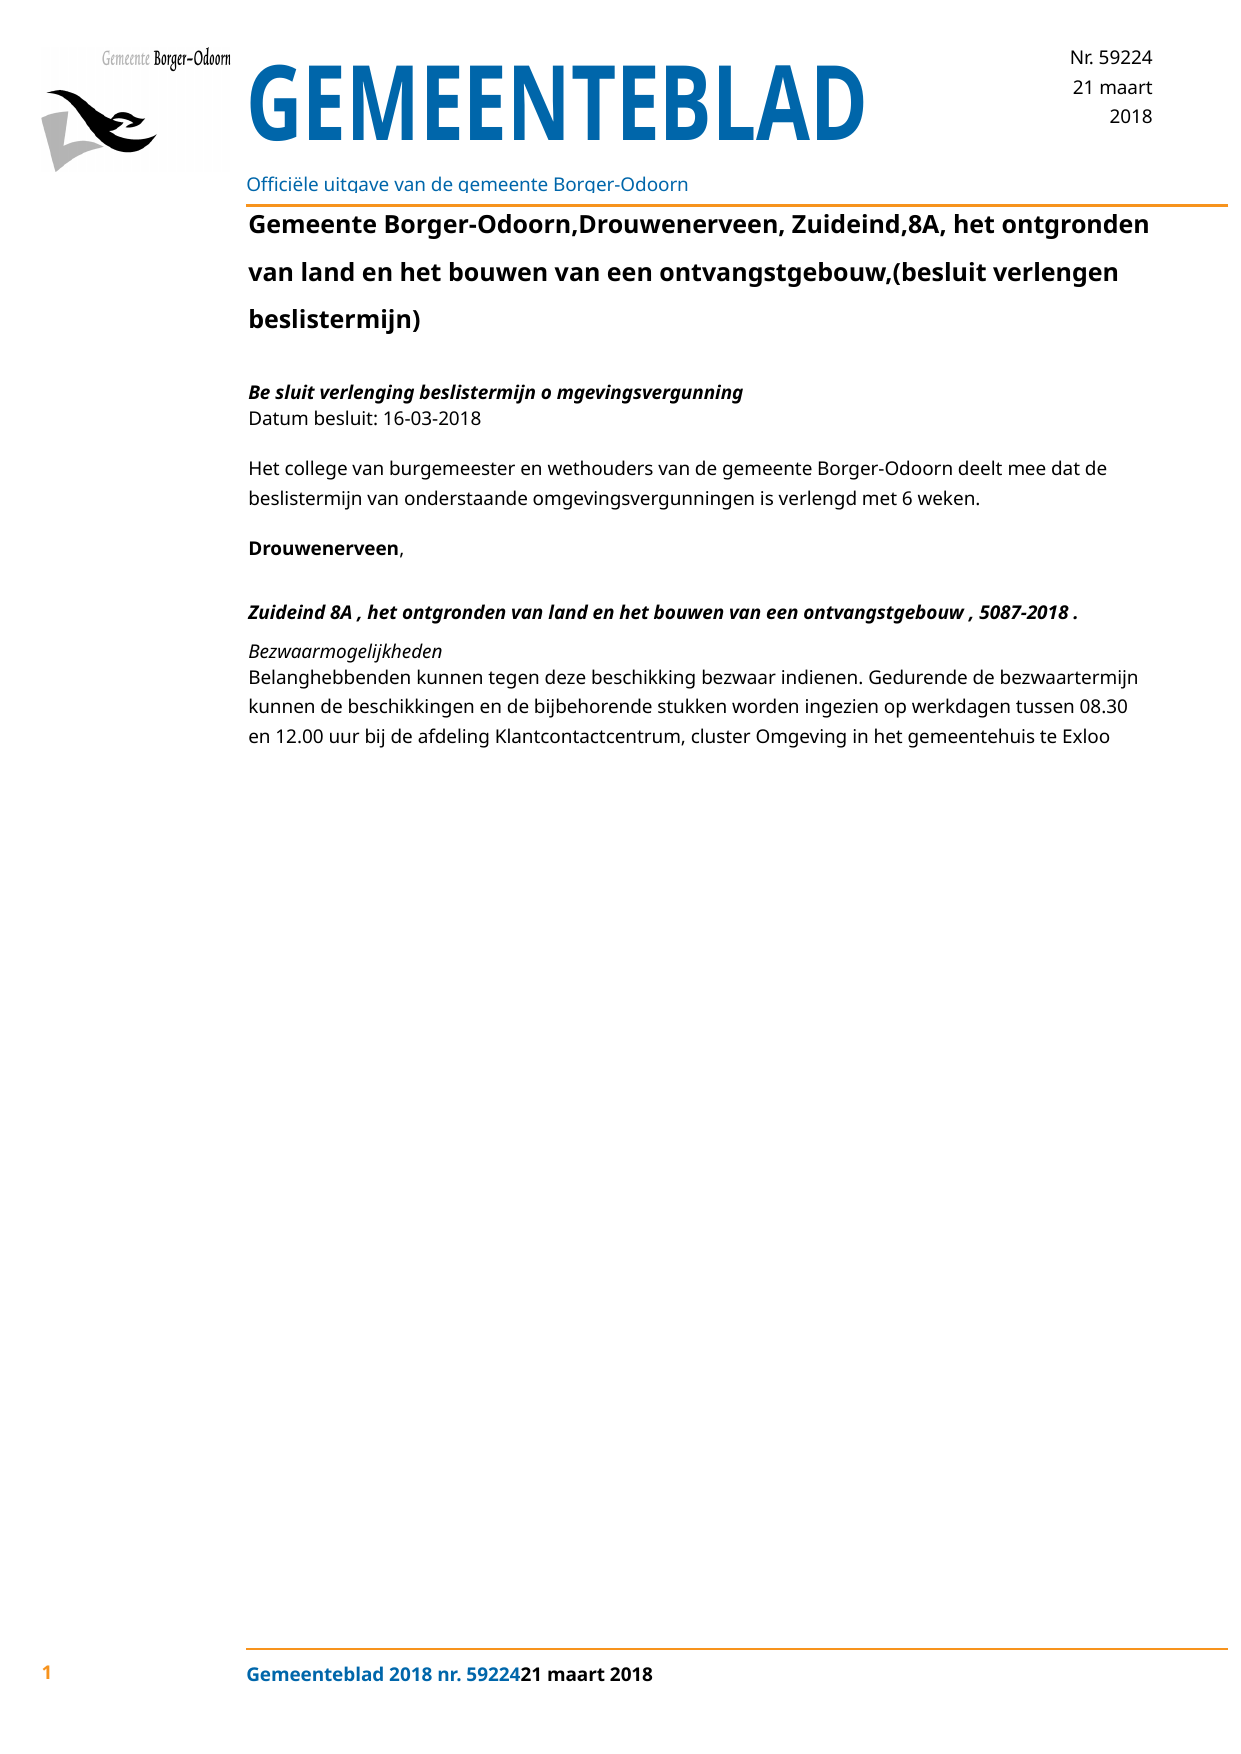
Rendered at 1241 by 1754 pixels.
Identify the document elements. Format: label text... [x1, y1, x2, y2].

text Zuideind 8A , het ontgronden van land en het bouwen van een ontvangstgebouw , 5087-2018 . [248, 599, 1152, 625]
text Gemeente Borger-Odoorn,Drouwenerveen, Zuideind,8A, het ontgronden van land en het bouwen van een ontvangstgebouw,(besluit verlengen beslistermijn) [248, 207, 1152, 336]
text Belanghebbenden kunnen tegen deze beschikking bezwaar indienen. Gedurende de bezwaartermijn kunnen de beschikkingen en de bijbehorende stukken worden ingezien op werkdagen tussen 08.30 en 12.00 uur bij de afdeling Klantcontactcentrum, cluster Omgeving in het gemeentehuis te Exloo [248, 664, 1152, 749]
text Drouwenerveen, [248, 535, 1152, 561]
text Datum besluit: 16-03-2018 [248, 405, 1152, 431]
text Be sluit verlenging beslistermijn o mgevingsvergunning [248, 379, 1152, 405]
text Het college van burgemeester en wethouders van de gemeente Borger-Odoorn deelt mee dat de beslistermijn van onderstaande omgevingsvergunningen is verlengd met 6 weken. [248, 455, 1152, 511]
picture [41, 47, 231, 172]
text Bezwaarmogelijkheden [248, 638, 1152, 664]
